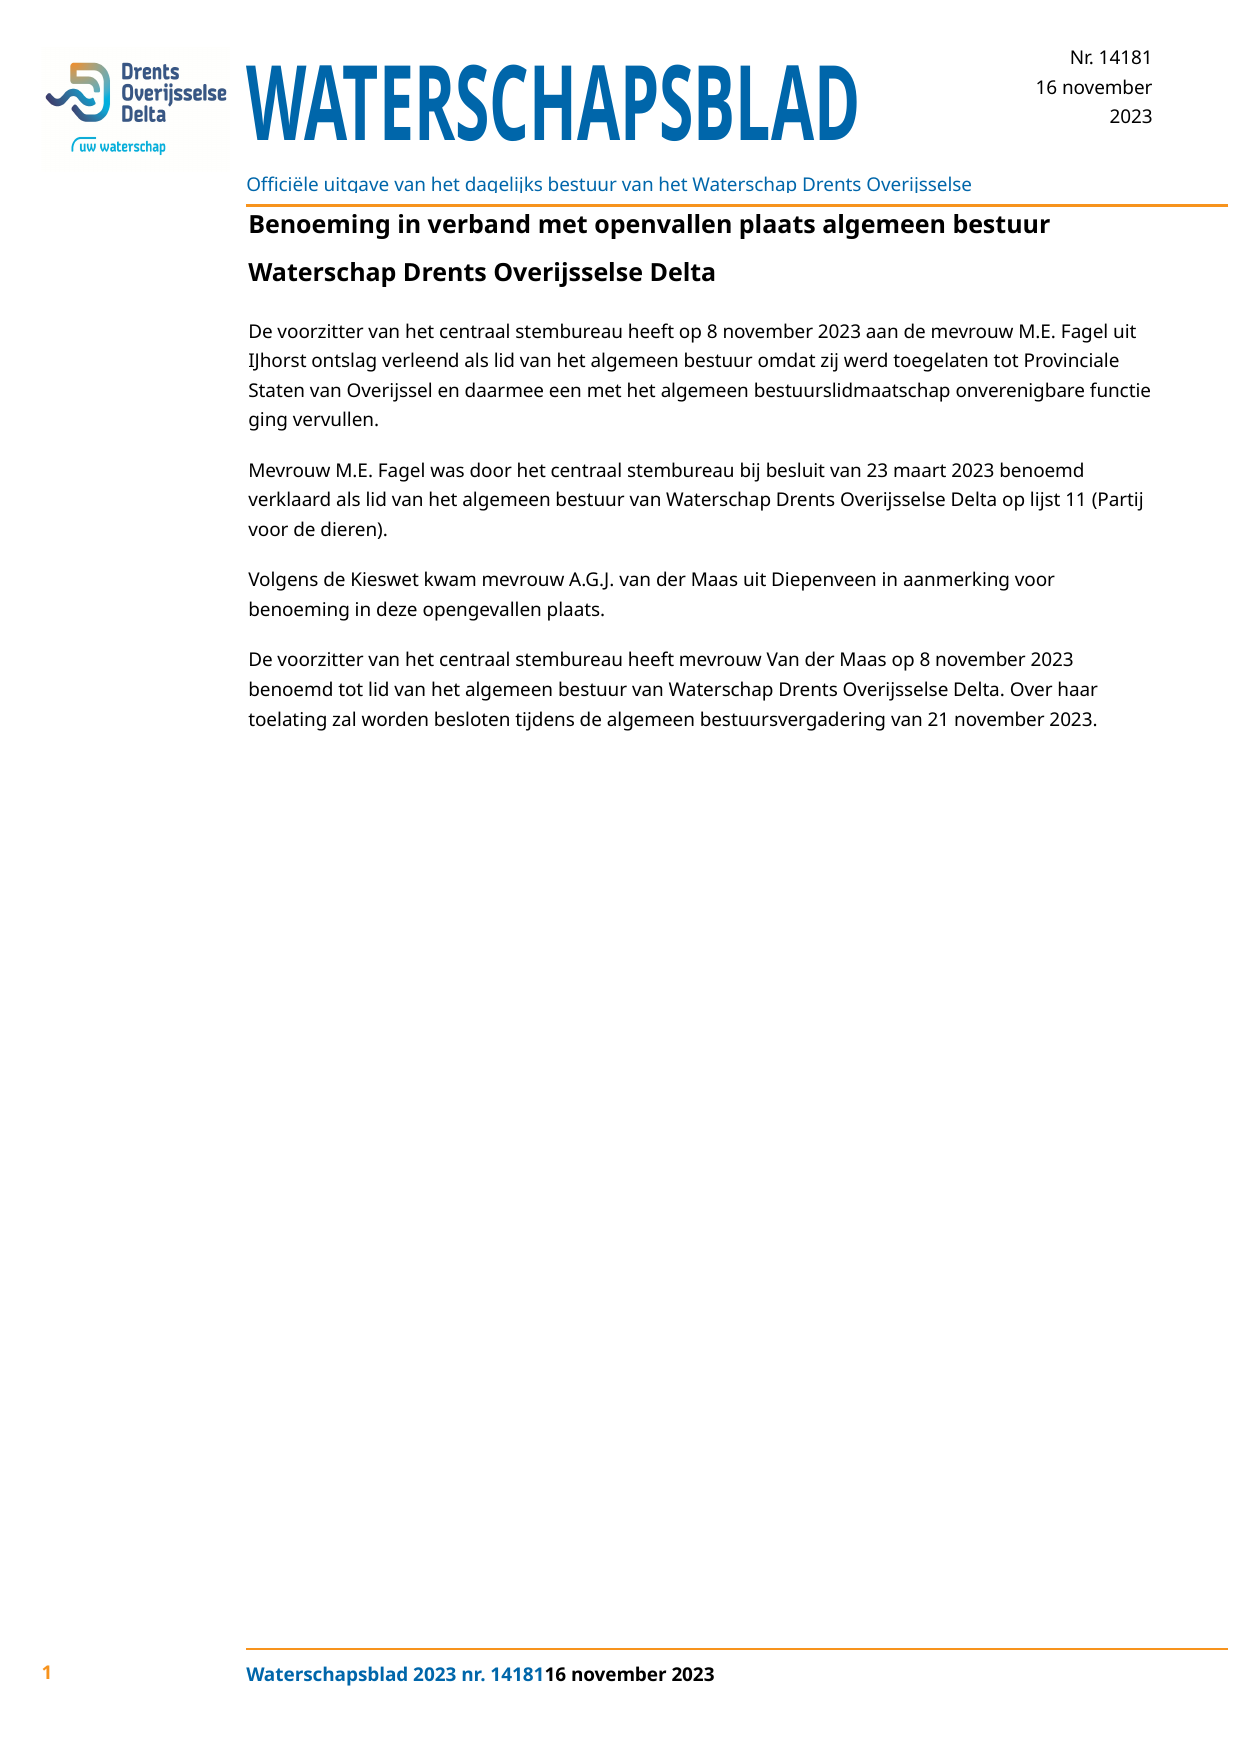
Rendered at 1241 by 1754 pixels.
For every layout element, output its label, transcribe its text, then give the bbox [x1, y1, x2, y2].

picture [41, 47, 231, 172]
text Benoeming in verband met openvallen plaats algemeen bestuur Waterschap Drents Overijsselse Delta [248, 207, 1152, 288]
text Volgens de Kieswet kwam mevrouw A.G.J. van der Maas uit Diepenveen in aanmerking voor benoeming in deze opengevallen plaats. [248, 567, 1152, 622]
text Mevrouw M.E. Fagel was door het centraal stembureau bij besluit van 23 maart 2023 benoemd verklaard als lid van het algemeen bestuur van Waterschap Drents Overijsselse Delta op lijst 11 (Partij voor de dieren). [248, 457, 1152, 542]
text De voorzitter van het centraal stembureau heeft mevrouw Van der Maas op 8 november 2023 benoemd tot lid van het algemeen bestuur van Waterschap Drents Overijsselse Delta. Over haar toelating zal worden besloten tijdens de algemeen bestuursvergadering van 21 november 2023. [248, 647, 1152, 732]
text De voorzitter van het centraal stembureau heeft op 8 november 2023 aan de mevrouw M.E. Fagel uit IJhorst ontslag verleend als lid van het algemeen bestuur omdat zij werd toegelaten tot Provinciale Staten van Overijssel en daarmee een met het algemeen bestuurslidmaatschap onverenigbare functie ging vervullen. [248, 318, 1152, 432]
